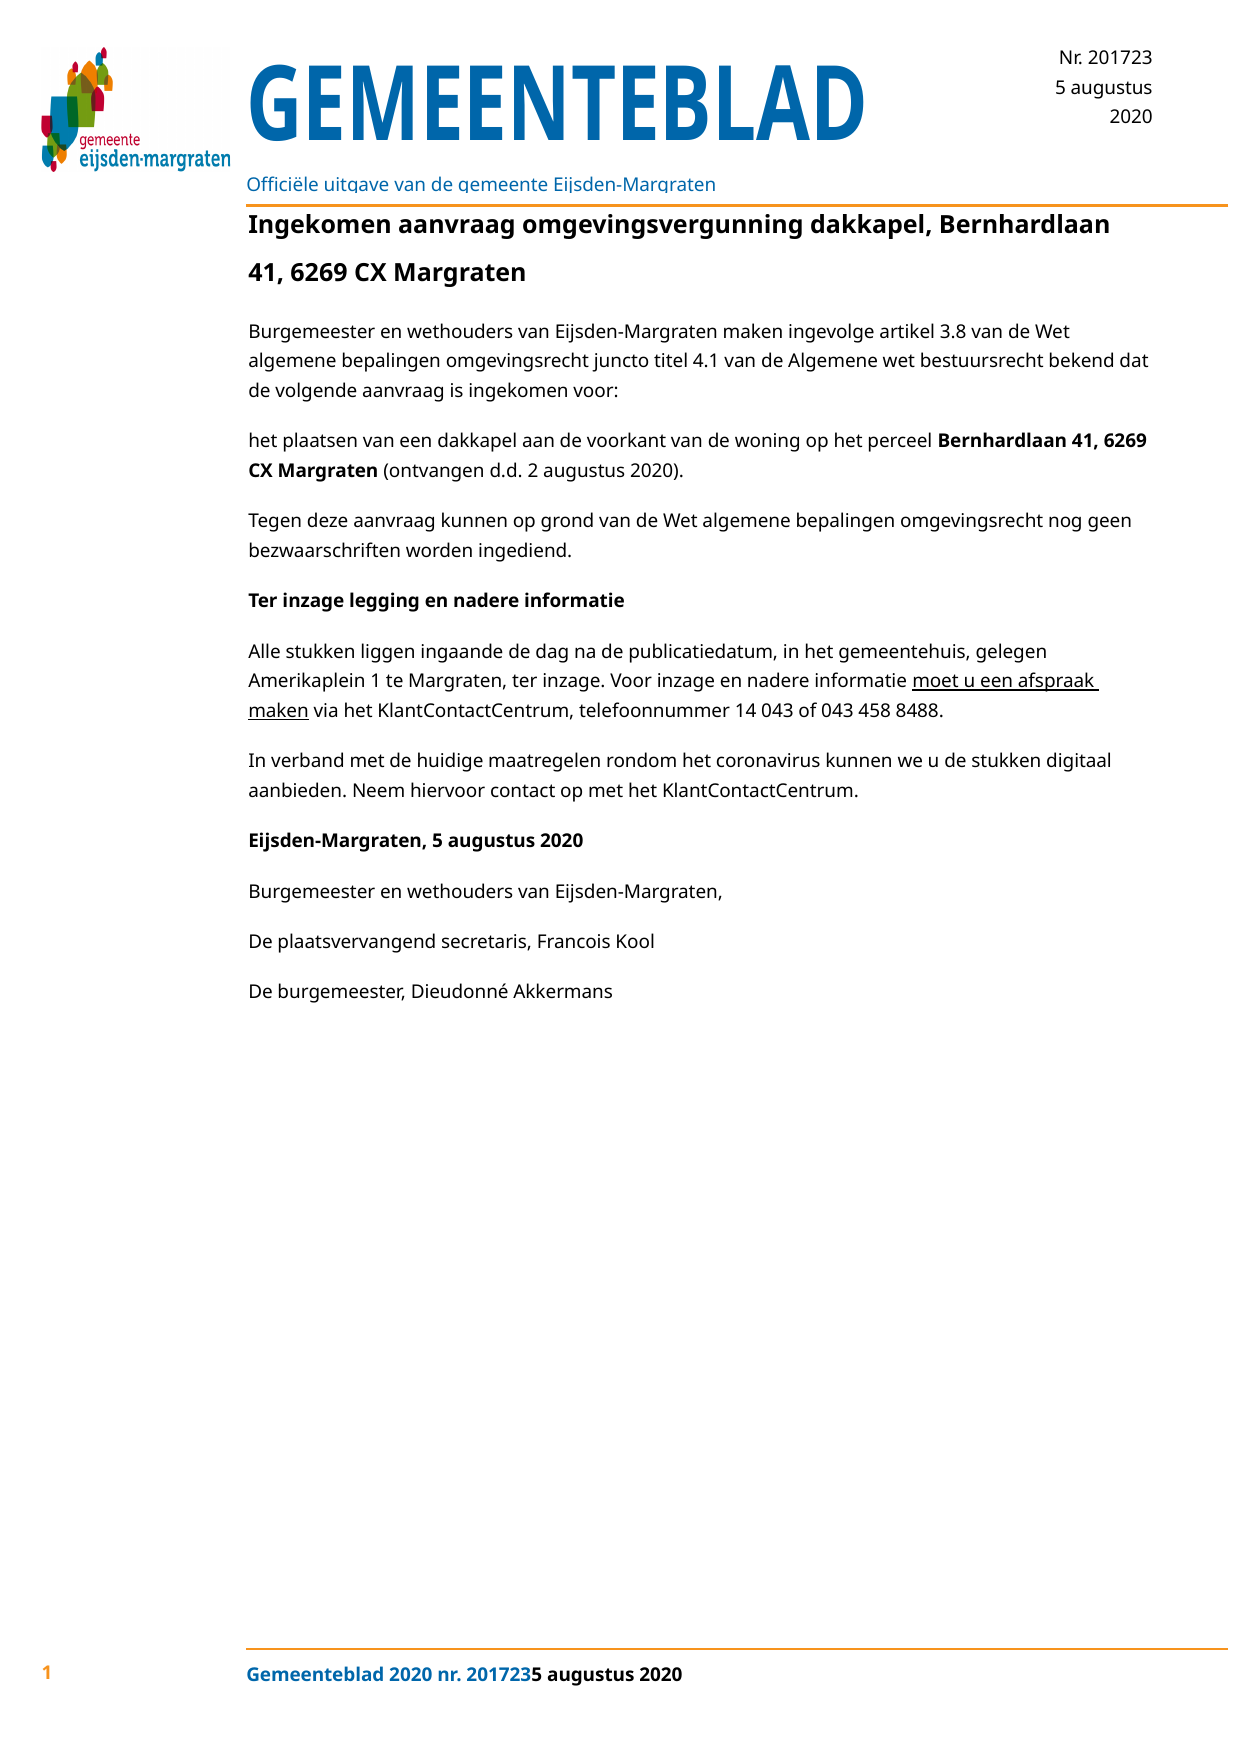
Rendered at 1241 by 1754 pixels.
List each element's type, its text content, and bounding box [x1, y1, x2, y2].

text De burgemeester, Dieudonné Akkermans [248, 979, 1152, 1004]
text Alle stukken liggen ingaande de dag na de publicatiedatum, in het gemeentehuis, gelegen Amerikaplein 1 te Margraten, ter inzage. Voor inzage en nadere informatie moet u een afspraak maken via het KlantContactCentrum, telefoonnummer 14 043 of 043 458 8488. [248, 638, 1152, 723]
picture [41, 47, 231, 172]
text Ter inzage legging en nadere informatie [248, 587, 1152, 613]
text Ingekomen aanvraag omgevingsvergunning dakkapel, Bernhardlaan 41, 6269 CX Margraten [248, 207, 1152, 288]
text In verband met de huidige maatregelen rondom het coronavirus kunnen we u de stukken digitaal aanbieden. Neem hiervoor contact op met het KlantContactCentrum. [248, 747, 1152, 803]
text het plaatsen van een dakkapel aan de voorkant van de woning op het perceel Bernhardlaan 41, 6269 CX Margraten (ontvangen d.d. 2 augustus 2020). [248, 427, 1152, 483]
text Tegen deze aanvraag kunnen op grond van de Wet algemene bepalingen omgevingsrecht nog geen bezwaarschriften worden ingediend. [248, 507, 1152, 563]
text Burgemeester en wethouders van Eijsden-Margraten, [248, 878, 1152, 904]
text De plaatsvervangend secretaris, Francois Kool [248, 928, 1152, 954]
text Burgemeester en wethouders van Eijsden-Margraten maken ingevolge artikel 3.8 van de Wet algemene bepalingen omgevingsrecht juncto titel 4.1 van de Algemene wet bestuursrecht bekend dat de volgende aanvraag is ingekomen voor: [248, 318, 1152, 403]
text Eijsden-Margraten, 5 augustus 2020 [248, 827, 1152, 853]
